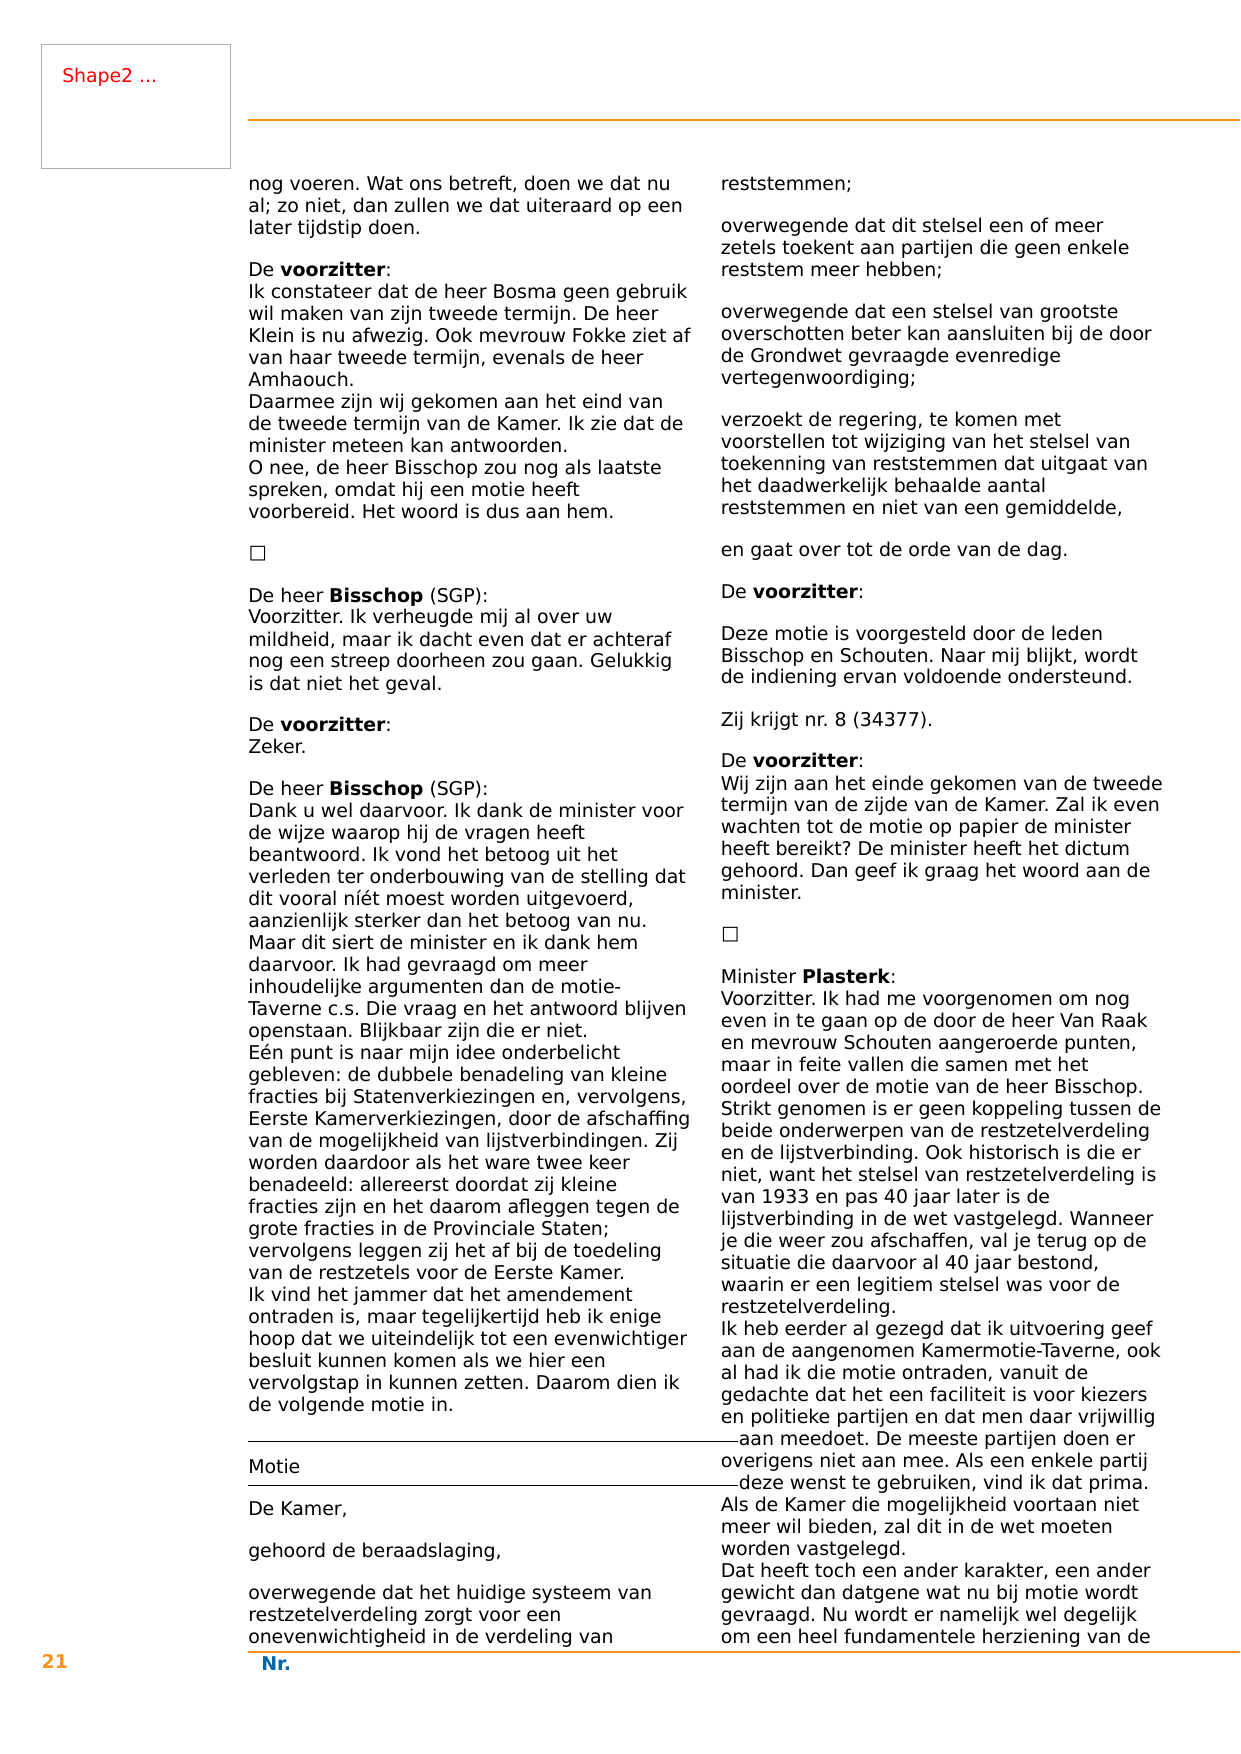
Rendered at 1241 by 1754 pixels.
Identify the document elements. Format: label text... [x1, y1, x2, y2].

text Zij krijgt nr. 8 (34377). [721, 708, 1163, 730]
text De voorzitter: [248, 714, 691, 736]
text Deze motie is voorgesteld door de leden Bisschop en Schouten. Naar mij blijkt, wordt de indiening ervan voldoende ondersteund. [721, 622, 1163, 688]
text Daarmee zijn wij gekomen aan het eind van de tweede termijn van de Kamer. Ik zie dat de minister meteen kan antwoorden. [248, 391, 691, 457]
text Voorzitter. Ik verheugde mij al over uw mildheid, maar ik dacht even dat er achteraf nog een streep doorheen zou gaan. Gelukkig is dat niet het geval. [248, 606, 691, 694]
text Voorzitter. Ik had me voorgenomen om nog even in te gaan op de door de heer Van Raak en mevrouw Schouten aangeroerde punten, maar in feite vallen die samen met het oordeel over de motie van de heer Bisschop. Strikt genomen is er geen koppeling tussen de beide onderwerpen van de restzetelverdeling en de lijstverbinding. Ook historisch is die er niet, want het stelsel van restzetelverdeling is van 1933 en pas 40 jaar later is de lijstverbinding in de wet vastgelegd. Wanneer je die weer zou afschaffen, val je terug op de situatie die daarvoor al 40 jaar bestond, waarin er een legitiem stelsel was voor de restzetelverdeling. [721, 988, 1163, 1318]
text en gaat over tot de orde van de dag. [721, 538, 1163, 561]
text De voorzitter: [721, 581, 1163, 602]
text Minister Plasterk: [721, 966, 1163, 988]
text ⬜ [721, 924, 1163, 946]
text Dank u wel daarvoor. Ik dank de minister voor de wijze waarop hij de vragen heeft beantwoord. Ik vond het betoog uit het verleden ter onderbouwing van de stelling dat dit vooral níét moest worden uitgevoerd, aanzienlijk sterker dan het betoog van nu. Maar dit siert de minister en ik dank hem daarvoor. Ik had gevraagd om meer inhoudelijke argumenten dan de motie-Taverne c.s. Die vraag en het antwoord blijven openstaan. Blijkbaar zijn die er niet. [248, 800, 691, 1042]
text overwegende dat dit stelsel een of meer zetels toekent aan partijen die geen enkele reststem meer hebben; [721, 215, 1163, 281]
text De heer Bisschop (SGP): [248, 584, 691, 606]
text verzoekt de regering, te komen met voorstellen tot wijziging van het stelsel van toekenning van reststemmen dat uitgaat van het daadwerkelijk behaalde aantal reststemmen en niet van een gemiddelde, [721, 409, 1163, 518]
text Ik constateer dat de heer Bosma geen gebruik wil maken van zijn tweede termijn. De heer Klein is nu afwezig. Ook mevrouw Fokke ziet af van haar tweede termijn, evenals de heer Amhaouch. [248, 281, 691, 391]
text gehoord de beraadslaging, [248, 1539, 691, 1562]
text Zeker. [248, 736, 691, 758]
text De voorzitter: [721, 750, 1163, 772]
text De Kamer, [248, 1498, 691, 1519]
text Eén punt is naar mijn idee onderbelicht gebleven: de dubbele benadeling van kleine fracties bij Statenverkiezingen en, vervolgens, Eerste Kamerverkiezingen, door de afschaffing van de mogelijkheid van lijstverbindingen. Zij worden daardoor als het ware twee keer benadeeld: allereerst doordat zij kleine fracties zijn en het daarom afleggen tegen de grote fracties in de Provinciale Staten; vervolgens leggen zij het af bij de toedeling van de restzetels voor de Eerste Kamer. [248, 1042, 691, 1284]
text Ik vind het jammer dat het amendement ontraden is, maar tegelijkertijd heb ik enige hoop dat we uiteindelijk tot een evenwichtiger besluit kunnen komen als we hier een vervolgstap in kunnen zetten. Daarom dien ik de volgende motie in. [248, 1284, 691, 1416]
text De heer Bisschop (SGP): [248, 778, 691, 800]
text ⬜ [248, 542, 691, 564]
text overwegende dat het huidige systeem van restzetelverdeling zorgt voor een onevenwichtigheid in de verdeling van [248, 1582, 691, 1647]
text overwegende dat een stelsel van grootste overschotten beter kan aansluiten bij de door de Grondwet gevraagde evenredige vertegenwoordiging; [721, 301, 1163, 389]
text Motie [248, 1456, 691, 1478]
text Wij zijn aan het einde gekomen van de tweede termijn van de zijde van de Kamer. Zal ik even wachten tot de motie op papier de minister heeft bereikt? De minister heeft het dictum gehoord. Dan geef ik graag het woord aan de minister. [721, 772, 1163, 904]
text O nee, de heer Bisschop zou nog als laatste spreken, omdat hij een motie heeft voorbereid. Het woord is dus aan hem. [248, 457, 691, 522]
text De voorzitter: [248, 259, 691, 281]
text reststemmen; [721, 173, 1163, 195]
text Ik heb eerder al gezegd dat ik uitvoering geef aan de aangenomen Kamermotie-Taverne, ook al had ik die motie ontraden, vanuit de gedachte dat het een faciliteit is voor kiezers en politieke partijen en dat men daar vrijwillig aan meedoet. De meeste partijen doen er overigens niet aan mee. Als een enkele partij deze wenst te gebruiken, vind ik dat prima. Als de Kamer die mogelijkheid voortaan niet meer wil bieden, zal dit in de wet moeten worden vastgelegd. [721, 1318, 1163, 1560]
text Dat heeft toch een ander karakter, een ander gewicht dan datgene wat nu bij motie wordt gevraagd. Nu wordt er namelijk wel degelijk om een heel fundamentele herziening van de [721, 1560, 1163, 1648]
text nog voeren. Wat ons betreft, doen we dat nu al; zo niet, dan zullen we dat uiteraard op een later tijdstip doen. [248, 173, 691, 239]
